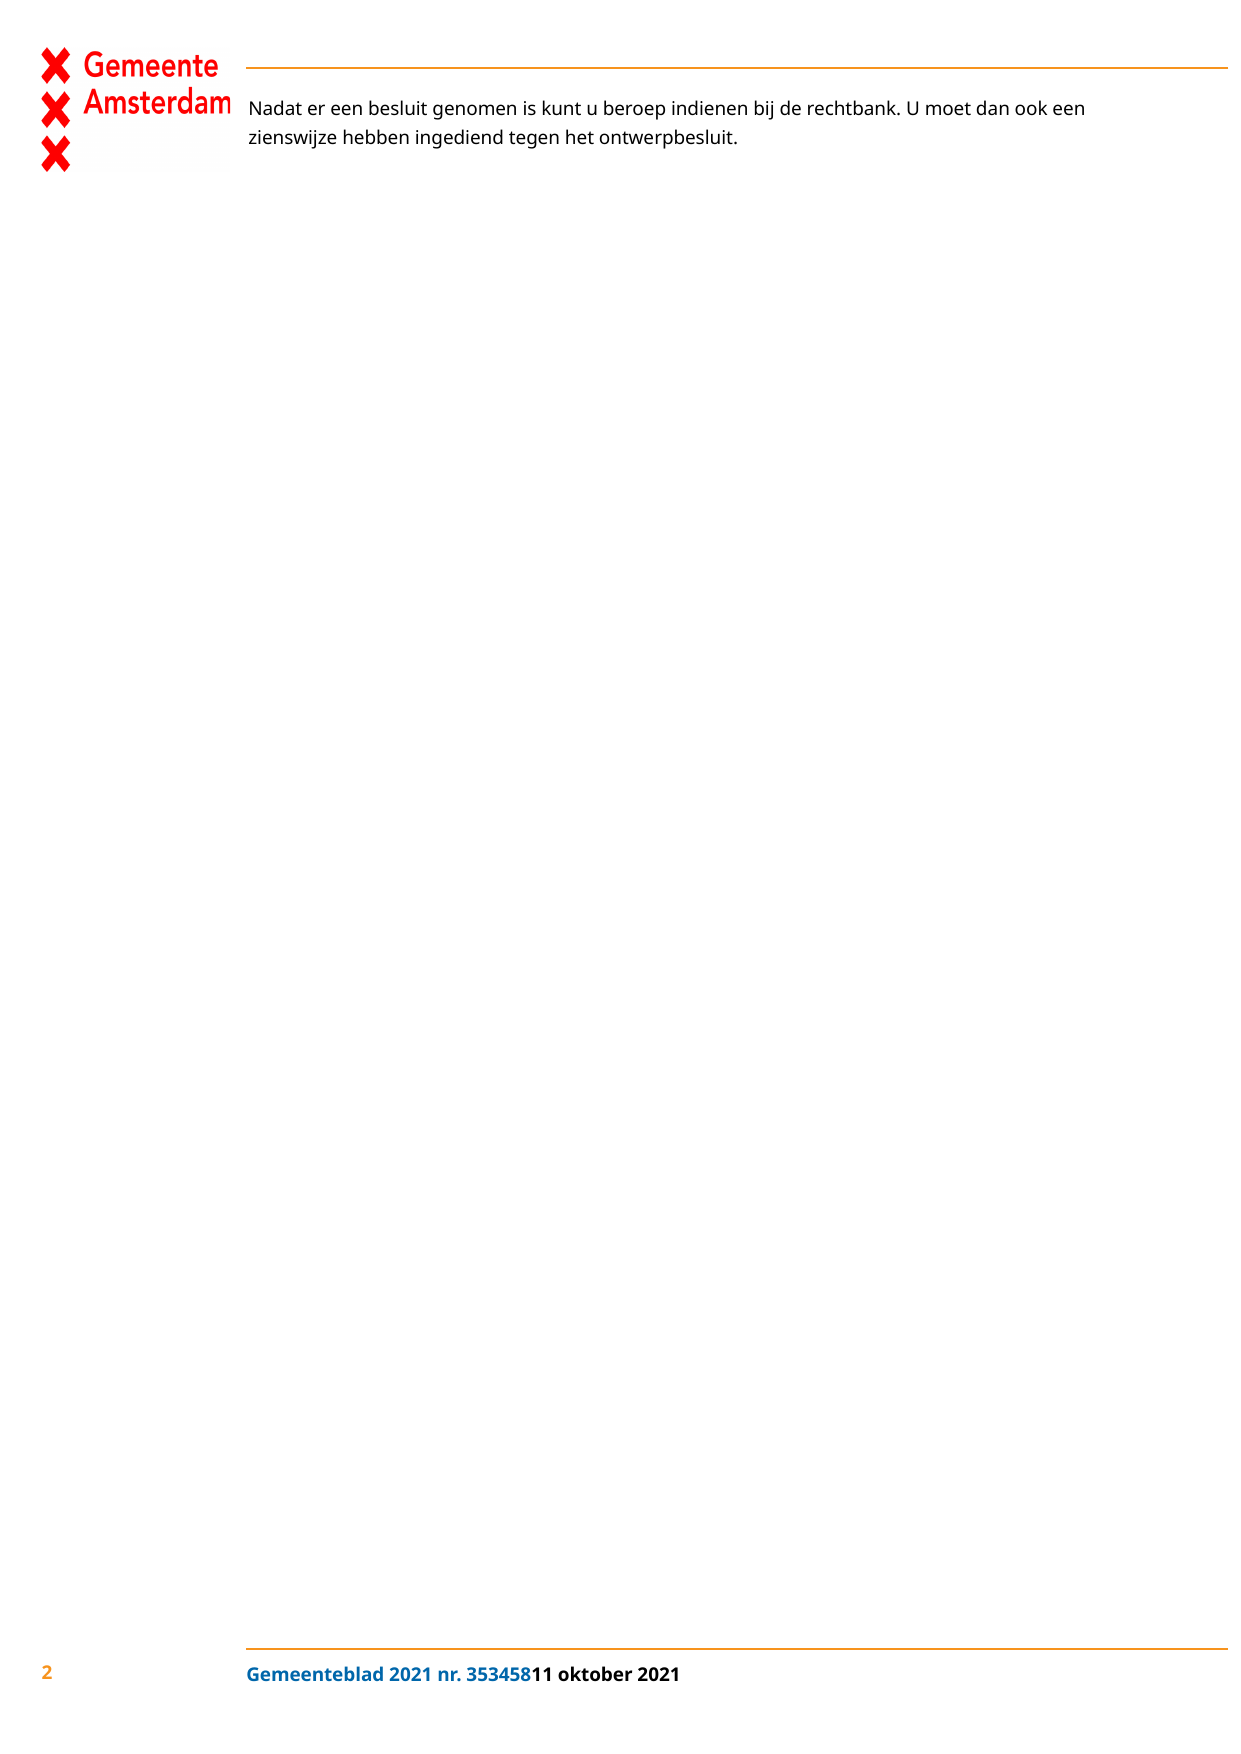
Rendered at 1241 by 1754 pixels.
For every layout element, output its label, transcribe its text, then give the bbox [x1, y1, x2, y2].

text Nadat er een besluit genomen is kunt u beroep indienen bij de rechtbank. U moet dan ook een zienswijze hebben ingediend tegen het ontwerpbesluit. [248, 95, 1152, 150]
picture [41, 47, 231, 172]
